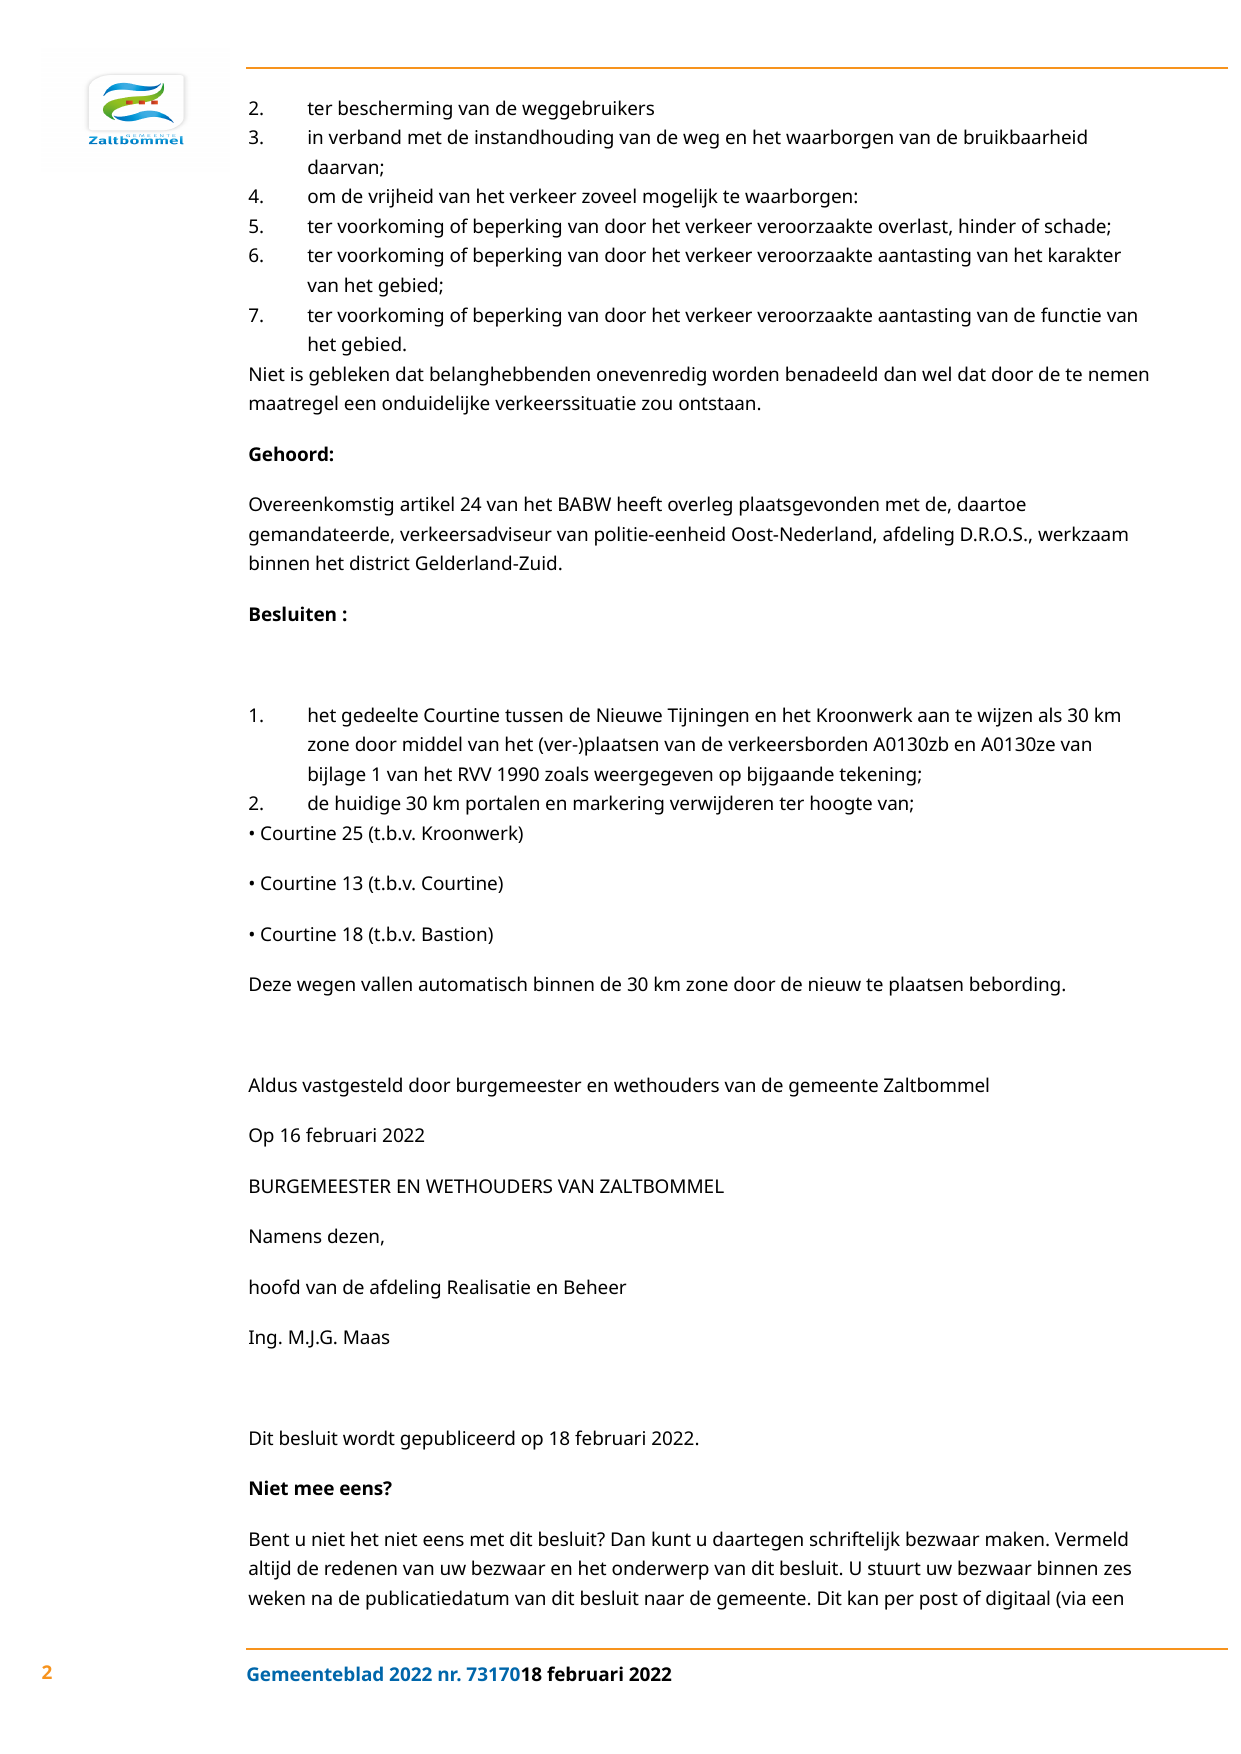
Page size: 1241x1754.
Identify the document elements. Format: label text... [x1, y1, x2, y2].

list in verband met de instandhouding van de weg en het waarborgen van de bruikbaarheid daarvan; [248, 124, 1152, 180]
text Besluiten : [248, 601, 1152, 627]
list om de vrijheid van het verkeer zoveel mogelijk te waarborgen: [248, 183, 1152, 209]
text Aldus vastgesteld door burgemeester en wethouders van de gemeente Zaltbommel [248, 1072, 1152, 1098]
text • Courtine 13 (t.b.v. Courtine) [248, 871, 1152, 896]
list ter voorkoming of beperking van door het verkeer veroorzaakte aantasting van de functie van het gebied. [248, 302, 1152, 357]
list ter bescherming van de weggebruikers [248, 95, 1152, 121]
text • Courtine 18 (t.b.v. Bastion) [248, 921, 1152, 947]
text Gehoord: [248, 441, 1152, 467]
text Niet is gebleken dat belanghebbenden onevenredig worden benadeeld dan wel dat door de te nemen maatregel een onduidelijke verkeerssituatie zou ontstaan. [248, 361, 1152, 416]
text Ing. M.J.G. Maas [248, 1324, 1152, 1350]
text Namens dezen, [248, 1223, 1152, 1249]
list de huidige 30 km portalen en markering verwijderen ter hoogte van; [248, 791, 1152, 816]
text Dit besluit wordt gepubliceerd op 18 februari 2022. [248, 1425, 1152, 1451]
text Deze wegen vallen automatisch binnen de 30 km zone door de nieuw te plaatsen bebording. [248, 971, 1152, 997]
text BURGEMEESTER EN WETHOUDERS VAN ZALTBOMMEL [248, 1173, 1152, 1199]
text Overeenkomstig artikel 24 van het BABW heeft overleg plaatsgevonden met de, daartoe gemandateerde, verkeersadviseur van politie-eenheid Oost-Nederland, afdeling D.R.O.S., werkzaam binnen het district Gelderland-Zuid. [248, 491, 1152, 576]
list ter voorkoming of beperking van door het verkeer veroorzaakte overlast, hinder of schade; [248, 213, 1152, 239]
picture [41, 47, 231, 172]
text • Courtine 25 (t.b.v. Kroonwerk) [248, 820, 1152, 846]
text Bent u niet het niet eens met dit besluit? Dan kunt u daartegen schriftelijk bezwaar maken. Vermeld altijd de redenen van uw bezwaar en het onderwerp van dit besluit. U stuurt uw bezwaar binnen zes weken na de publicatiedatum van dit besluit naar de gemeente. Dit kan per post of digitaal (via een [248, 1526, 1152, 1611]
list het gedeelte Courtine tussen de Nieuwe Tijningen en het Kroonwerk aan te wijzen als 30 km zone door middel van het (ver-)plaatsen van de verkeersborden A0130zb en A0130ze van bijlage 1 van het RVV 1990 zoals weergegeven op bijgaande tekening; [248, 702, 1152, 787]
text Op 16 februari 2022 [248, 1123, 1152, 1148]
text Niet mee eens? [248, 1476, 1152, 1501]
list ter voorkoming of beperking van door het verkeer veroorzaakte aantasting van het karakter van het gebied; [248, 243, 1152, 298]
text hoofd van de afdeling Realisatie en Beheer [248, 1274, 1152, 1300]
